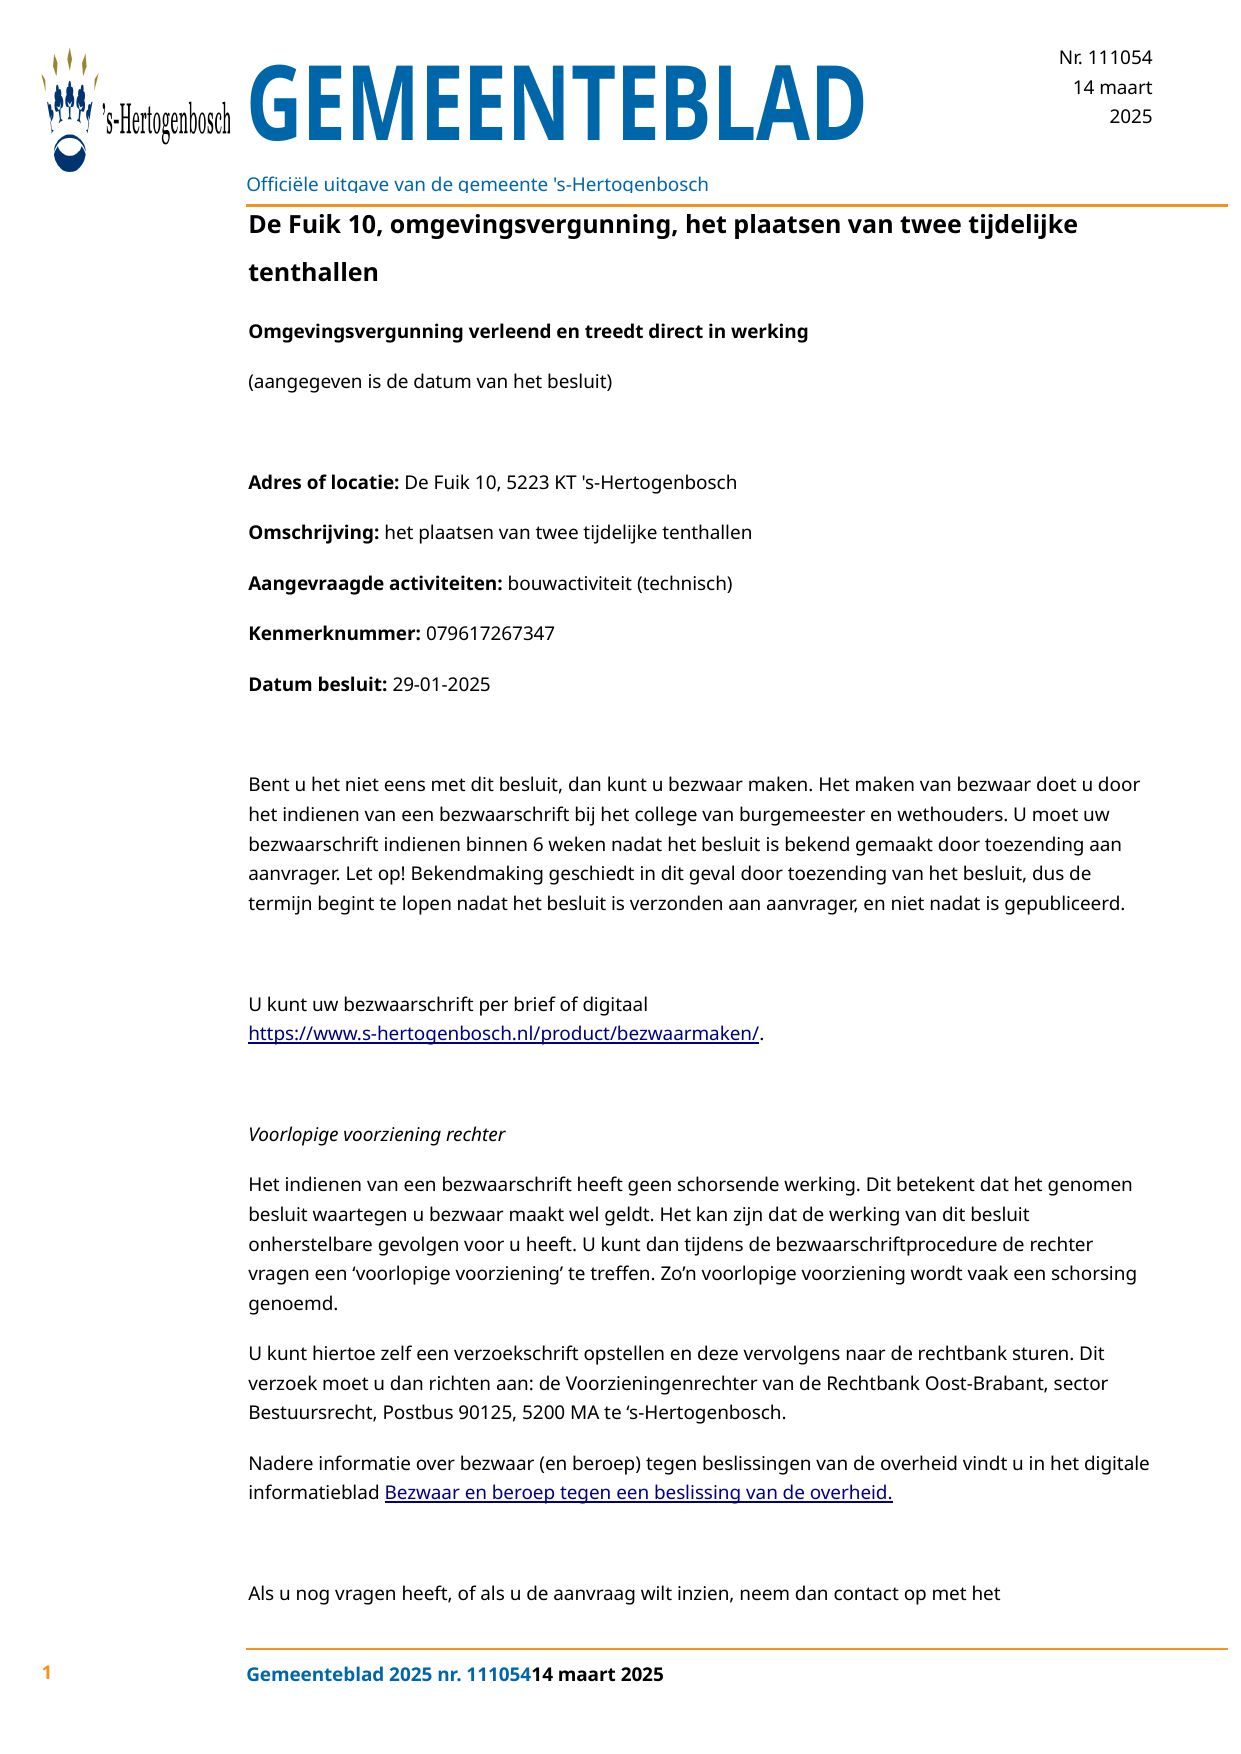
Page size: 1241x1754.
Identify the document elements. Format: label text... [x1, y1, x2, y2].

text Voorlopige voorziening rechter [248, 1121, 1152, 1147]
text Datum besluit: 29-01-2025 [248, 671, 1152, 697]
text Nadere informatie over bezwaar (en beroep) tegen beslissingen van de overheid vindt u in het digitale informatieblad Bezwaar en beroep tegen een beslissing van de overheid. [248, 1450, 1152, 1505]
picture [41, 47, 231, 172]
text Het indienen van een bezwaarschrift heeft geen schorsende werking. Dit betekent dat het genomen besluit waartegen u bezwaar maakt wel geldt. Het kan zijn dat de werking van dit besluit onherstelbare gevolgen voor u heeft. U kunt dan tijdens de bezwaarschriftprocedure de rechter vragen een ‘voorlopige voorziening’ te treffen. Zo’n voorlopige voorziening wordt vaak een schorsing genoemd. [248, 1172, 1152, 1316]
text Aangevraagde activiteiten: bouwactiviteit (technisch) [248, 570, 1152, 596]
text De Fuik 10, omgevingsvergunning, het plaatsen van twee tijdelijke tenthallen [248, 207, 1152, 288]
text U kunt hiertoe zelf een verzoekschrift opstellen en deze vervolgens naar de rechtbank sturen. Dit verzoek moet u dan richten aan: de Voorzieningenrechter van de Rechtbank Oost-Brabant, sector Bestuursrecht, Postbus 90125, 5200 MA te ‘s-Hertogenbosch. [248, 1340, 1152, 1425]
text Adres of locatie: De Fuik 10, 5223 KT 's-Hertogenbosch [248, 469, 1152, 495]
text Bent u het niet eens met dit besluit, dan kunt u bezwaar maken. Het maken van bezwaar doet u door het indienen van een bezwaarschrift bij het college van burgemeester en wethouders. U moet uw bezwaarschrift indienen binnen 6 weken nadat het besluit is bekend gemaakt door toezending aan aanvrager. Let op! Bekendmaking geschiedt in dit geval door toezending van het besluit, dus de termijn begint te lopen nadat het besluit is verzonden aan aanvrager, en niet nadat is gepubliceerd. [248, 772, 1152, 916]
text Omschrijving: het plaatsen van twee tijdelijke tenthallen [248, 519, 1152, 545]
text Kenmerknummer: 079617267347 [248, 620, 1152, 646]
text (aangegeven is de datum van het besluit) [248, 368, 1152, 394]
text Als u nog vragen heeft, of als u de aanvraag wilt inzien, neem dan contact op met het [248, 1580, 1152, 1606]
text U kunt uw bezwaarschrift per brief of digitaal https://www.s-hertogenbosch.nl/product/bezwaarmaken/. [248, 991, 1152, 1046]
text Omgevingsvergunning verleend en treedt direct in werking [248, 318, 1152, 344]
